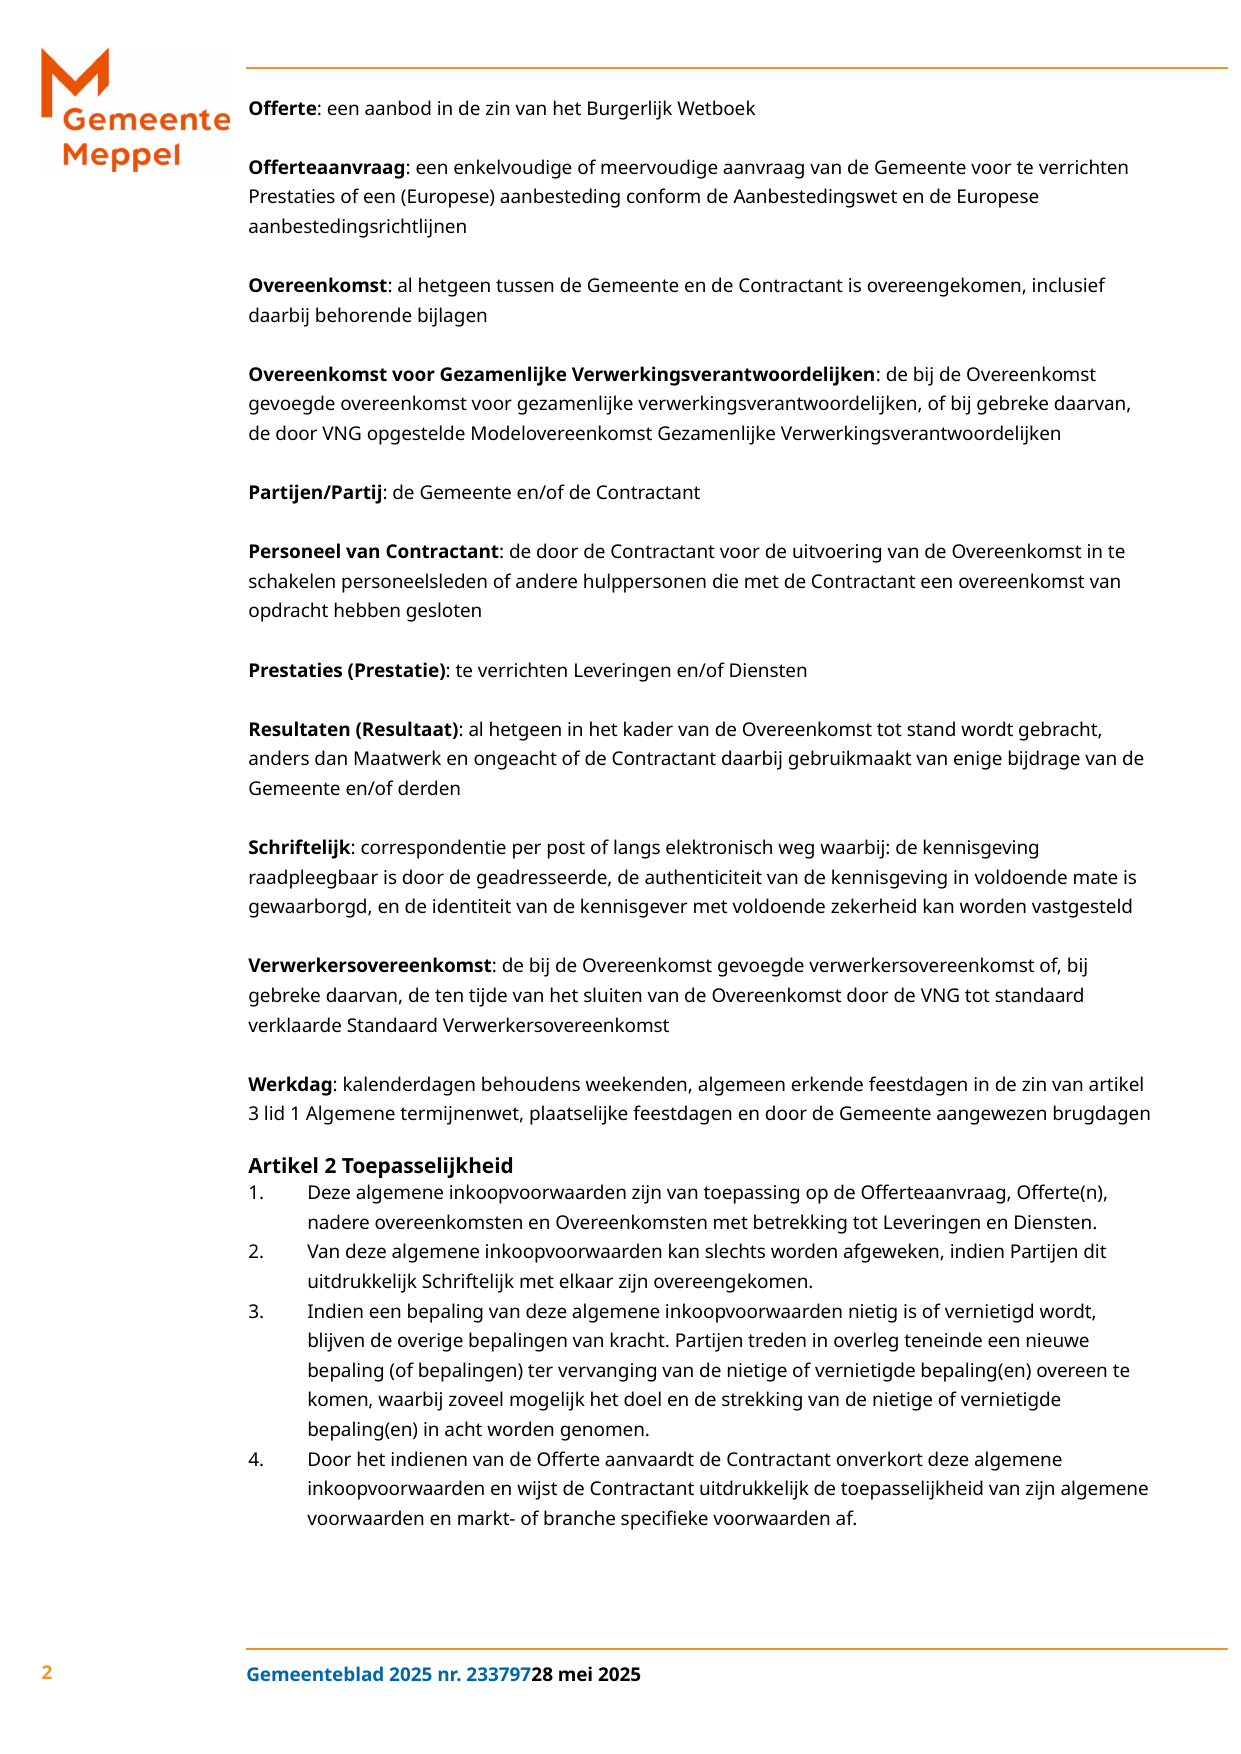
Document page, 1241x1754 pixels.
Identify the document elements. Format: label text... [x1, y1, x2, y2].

text Offerte: een aanbod in de zin van het Burgerlijk Wetboek [248, 95, 1152, 121]
text Schriftelijk: correspondentie per post of langs elektronisch weg waarbij: de kennisgeving raadpleegbaar is door de geadresseerde, de authenticiteit van de kennisgeving in voldoende mate is gewaarborgd, en de identiteit van de kennisgever met voldoende zekerheid kan worden vastgesteld [248, 834, 1152, 919]
text Offerteaanvraag: een enkelvoudige of meervoudige aanvraag van de Gemeente voor te verrichten Prestaties of een (Europese) aanbesteding conform de Aanbestedingswet en de Europese aanbestedingsrichtlijnen [248, 154, 1152, 239]
text Overeenkomst: al hetgeen tussen de Gemeente en de Contractant is overeengekomen, inclusief daarbij behorende bijlagen [248, 272, 1152, 328]
list Indien een bepaling van deze algemene inkoopvoorwaarden nietig is of vernietigd wordt, blijven de overige bepalingen van kracht. Partijen treden in overleg teneinde een nieuwe bepaling (of bepalingen) ter vervanging van de nietige of vernietigde bepaling(en) overeen te komen, waarbij zoveel mogelijk het doel en de strekking van de nietige of vernietigde bepaling(en) in acht worden genomen. [248, 1298, 1152, 1442]
picture [41, 47, 231, 172]
list Van deze algemene inkoopvoorwaarden kan slechts worden afgeweken, indien Partijen dit uitdrukkelijk Schriftelijk met elkaar zijn overeengekomen. [248, 1239, 1152, 1294]
text Verwerkersovereenkomst: de bij de Overeenkomst gevoegde verwerkersovereenkomst of, bij gebreke daarvan, de ten tijde van het sluiten van de Overeenkomst door de VNG tot standaard verklaarde Standaard Verwerkersovereenkomst [248, 953, 1152, 1038]
text Prestaties (Prestatie): te verrichten Leveringen en/of Diensten [248, 657, 1152, 683]
text Resultaten (Resultaat): al hetgeen in het kader van de Overeenkomst tot stand wordt gebracht, anders dan Maatwerk en ongeacht of de Contractant daarbij gebruikmaakt van enige bijdrage van de Gemeente en/of derden [248, 716, 1152, 801]
text Artikel 2 Toepasselijkheid [248, 1151, 1152, 1179]
text Werkdag: kalenderdagen behoudens weekenden, algemeen erkende feestdagen in de zin van artikel 3 lid 1 Algemene termijnenwet, plaatselijke feestdagen en door de Gemeente aangewezen brugdagen [248, 1071, 1152, 1126]
list Deze algemene inkoopvoorwaarden zijn van toepassing op de Offerteaanvraag, Offerte(n), nadere overeenkomsten en Overeenkomsten met betrekking tot Leveringen en Diensten. [248, 1179, 1152, 1235]
text Personeel van Contractant: de door de Contractant voor de uitvoering van de Overeenkomst in te schakelen personeelsleden of andere hulppersonen die met de Contractant een overeenkomst van opdracht hebben gesloten [248, 538, 1152, 623]
text Partijen/Partij: de Gemeente en/of de Contractant [248, 479, 1152, 505]
text Overeenkomst voor Gezamenlijke Verwerkingsverantwoordelijken: de bij de Overeenkomst gevoegde overeenkomst voor gezamenlijke verwerkingsverantwoordelijken, of bij gebreke daarvan, de door VNG opgestelde Modelovereenkomst Gezamenlijke Verwerkingsverantwoordelijken [248, 361, 1152, 446]
list Door het indienen van de Offerte aanvaardt de Contractant onverkort deze algemene inkoopvoorwaarden en wijst de Contractant uitdrukkelijk de toepasselijkheid van zijn algemene voorwaarden en markt- of branche specifieke voorwaarden af. [248, 1446, 1152, 1531]
